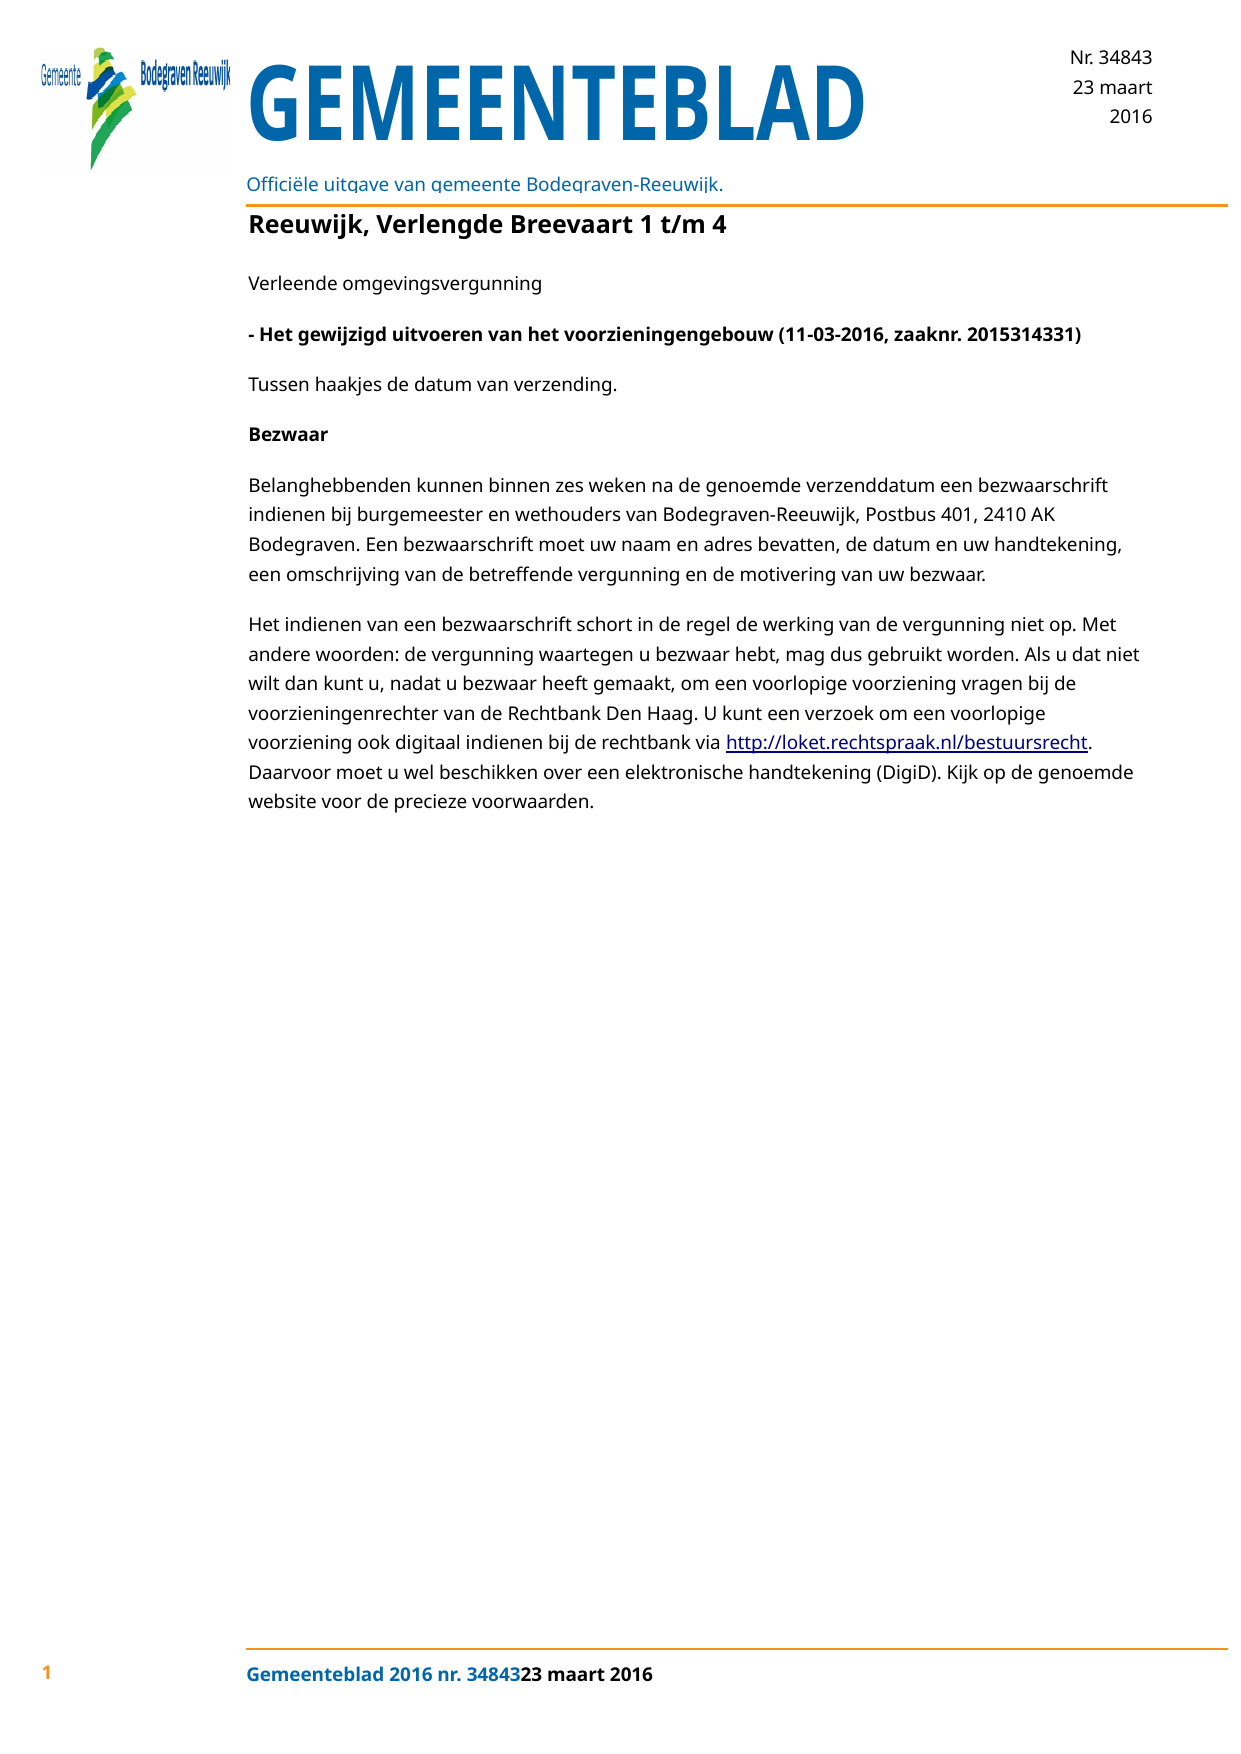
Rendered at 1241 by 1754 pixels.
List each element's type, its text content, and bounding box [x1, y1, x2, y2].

text Bezwaar [248, 422, 1152, 447]
text Reeuwijk, Verlengde Breevaart 1 t/m 4 [248, 207, 1152, 241]
picture [41, 47, 231, 172]
text Het indienen van een bezwaarschrift schort in de regel de werking van de vergunning niet op. Met andere woorden: de vergunning waartegen u bezwaar hebt, mag dus gebruikt worden. Als u dat niet wilt dan kunt u, nadat u bezwaar heeft gemaakt, om een voorlopige voorziening vragen bij de voorzieningenrechter van de Rechtbank Den Haag. U kunt een verzoek om een voorlopige voorziening ook digitaal indienen bij de rechtbank via http://loket.rechtspraak.nl/bestuursrecht. Daarvoor moet u wel beschikken over een elektronische handtekening (DigiD). Kijk op de genoemde website voor de precieze voorwaarden. [248, 611, 1152, 814]
text Verleende omgevingsvergunning [248, 270, 1152, 296]
text Belanghebbenden kunnen binnen zes weken na de genoemde verzenddatum een bezwaarschrift indienen bij burgemeester en wethouders van Bodegraven-Reeuwijk, Postbus 401, 2410 AK Bodegraven. Een bezwaarschrift moet uw naam en adres bevatten, de datum en uw handtekening, een omschrijving van de betreffende vergunning en de motivering van uw bezwaar. [248, 472, 1152, 586]
text - Het gewijzigd uitvoeren van het voorzieningengebouw (11‑03‑2016, zaaknr. 2015314331) [248, 321, 1152, 346]
text Tussen haakjes de datum van verzending. [248, 371, 1152, 397]
